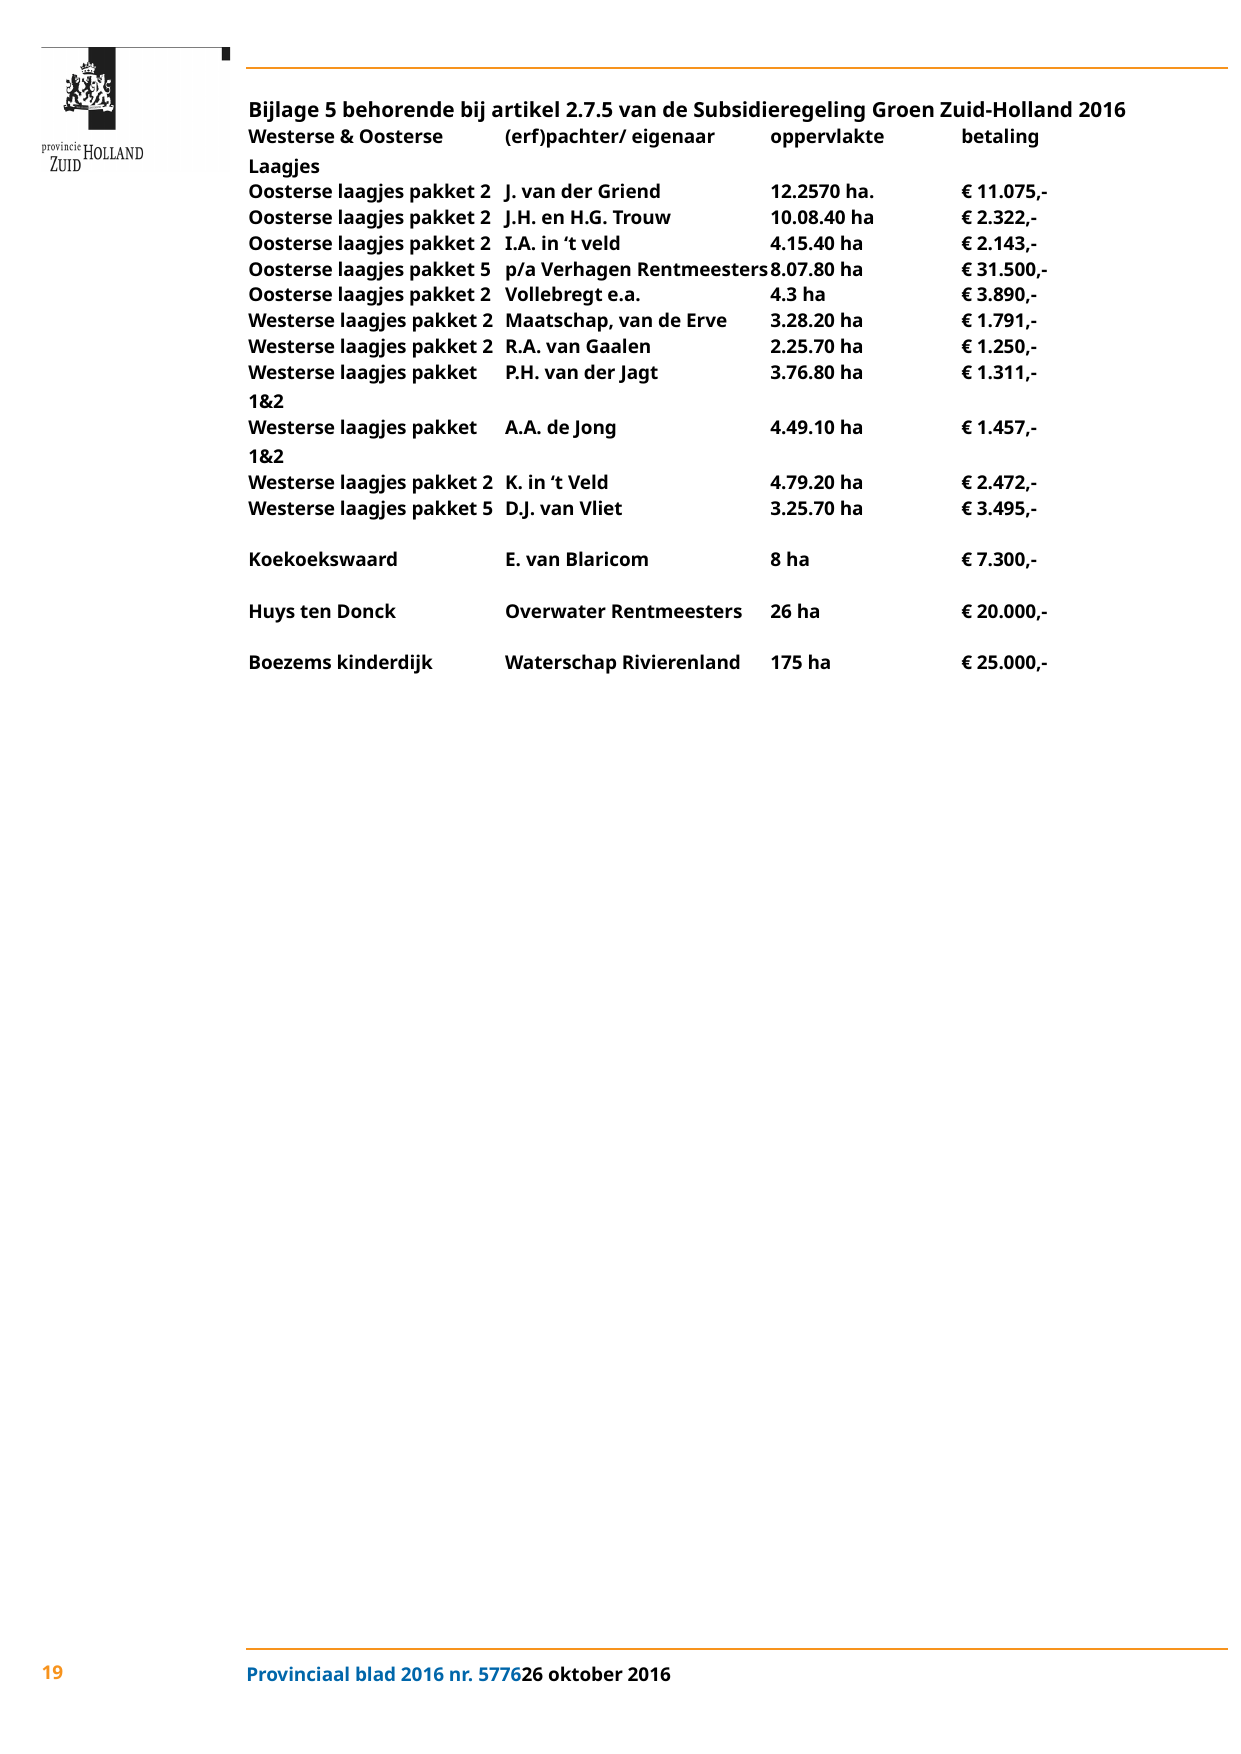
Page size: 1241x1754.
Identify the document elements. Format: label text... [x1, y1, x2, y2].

table_cell Maatschap, van de Erve [505, 308, 770, 333]
table_cell Boezems kinderdijk [248, 650, 505, 675]
table_cell [248, 521, 505, 547]
table_cell Oosterse laagjes pakket 2 [248, 230, 505, 256]
table_cell € 2.472,- [961, 470, 1152, 495]
table_cell D.J. van Vliet [505, 495, 770, 521]
table_cell Oosterse laagjes pakket 2 [248, 179, 505, 204]
table_cell € 3.890,- [961, 282, 1152, 307]
table_cell p/a Verhagen Rentmeesters [505, 256, 770, 282]
table_cell Oosterse laagjes pakket 5 [248, 256, 505, 282]
table_cell [961, 521, 1152, 547]
table_cell 10.08.40 ha [770, 205, 961, 230]
table_cell [505, 624, 770, 649]
table_cell € 2.322,- [961, 205, 1152, 230]
table_cell Westerse laagjes pakket 2 [248, 308, 505, 333]
table_cell 26 ha [770, 598, 961, 624]
table_cell Overwater Rentmeesters [505, 598, 770, 624]
table_cell R.A. van Gaalen [505, 333, 770, 359]
table_cell Westerse laagjes pakket 2 [248, 470, 505, 495]
table_cell € 11.075,- [961, 179, 1152, 204]
table_cell Vollebregt e.a. [505, 282, 770, 307]
table_cell Westerse laagjes pakket 2 [248, 333, 505, 359]
table_cell € 20.000,- [961, 598, 1152, 624]
table_cell 8 ha [770, 547, 961, 572]
table_cell Waterschap Rivierenland [505, 650, 770, 675]
table_cell E. van Blaricom [505, 547, 770, 572]
table_cell 4.15.40 ha [770, 230, 961, 256]
table_cell Westerse laagjes pakket 1&2 [248, 414, 505, 469]
table_cell 3.76.80 ha [770, 359, 961, 414]
table_cell [505, 573, 770, 598]
table_cell K. in ‘t Veld [505, 470, 770, 495]
table_cell J.H. en H.G. Trouw [505, 205, 770, 230]
text Bijlage 5 behorende bij artikel 2.7.5 van de Subsidieregeling Groen Zuid-Holland 2016 [248, 95, 1152, 123]
table_cell I.A. in ‘t veld [505, 230, 770, 256]
table_cell 8.07.80 ha [770, 256, 961, 282]
table_cell € 1.311,- [961, 359, 1152, 414]
table_cell € 3.495,- [961, 495, 1152, 521]
table_cell P.H. van der Jagt [505, 359, 770, 414]
table_header Westerse & Oosterse Laagjes [248, 124, 505, 179]
table_cell [770, 624, 961, 649]
table_cell € 7.300,- [961, 547, 1152, 572]
table_cell 3.28.20 ha [770, 308, 961, 333]
table_cell € 2.143,- [961, 230, 1152, 256]
table_cell € 25.000,- [961, 650, 1152, 675]
table_cell 4.49.10 ha [770, 414, 961, 469]
table_cell € 1.791,- [961, 308, 1152, 333]
table_cell [961, 624, 1152, 649]
table_cell € 1.457,- [961, 414, 1152, 469]
table_cell Oosterse laagjes pakket 2 [248, 205, 505, 230]
table_cell Koekoekswaard [248, 547, 505, 572]
table_cell [505, 521, 770, 547]
table_cell Westerse laagjes pakket 5 [248, 495, 505, 521]
table_header (erf)pachter/ eigenaar [505, 124, 770, 179]
picture [41, 47, 231, 172]
table_cell 4.3 ha [770, 282, 961, 307]
table_header oppervlakte [770, 124, 961, 179]
table_cell J. van der Griend [505, 179, 770, 204]
table_cell 12.2570 ha. [770, 179, 961, 204]
table_cell [770, 521, 961, 547]
table_cell [248, 624, 505, 649]
table_cell 3.25.70 ha [770, 495, 961, 521]
table_cell A.A. de Jong [505, 414, 770, 469]
table_cell € 1.250,- [961, 333, 1152, 359]
table_cell [961, 573, 1152, 598]
table_cell [770, 573, 961, 598]
table_cell Huys ten Donck [248, 598, 505, 624]
table_cell Oosterse laagjes pakket 2 [248, 282, 505, 307]
table_cell Westerse laagjes pakket 1&2 [248, 359, 505, 414]
table_cell € 31.500,- [961, 256, 1152, 282]
table_cell [248, 573, 505, 598]
table_cell 4.79.20 ha [770, 470, 961, 495]
table_header betaling [961, 124, 1152, 179]
table_cell 175 ha [770, 650, 961, 675]
table_cell 2.25.70 ha [770, 333, 961, 359]
